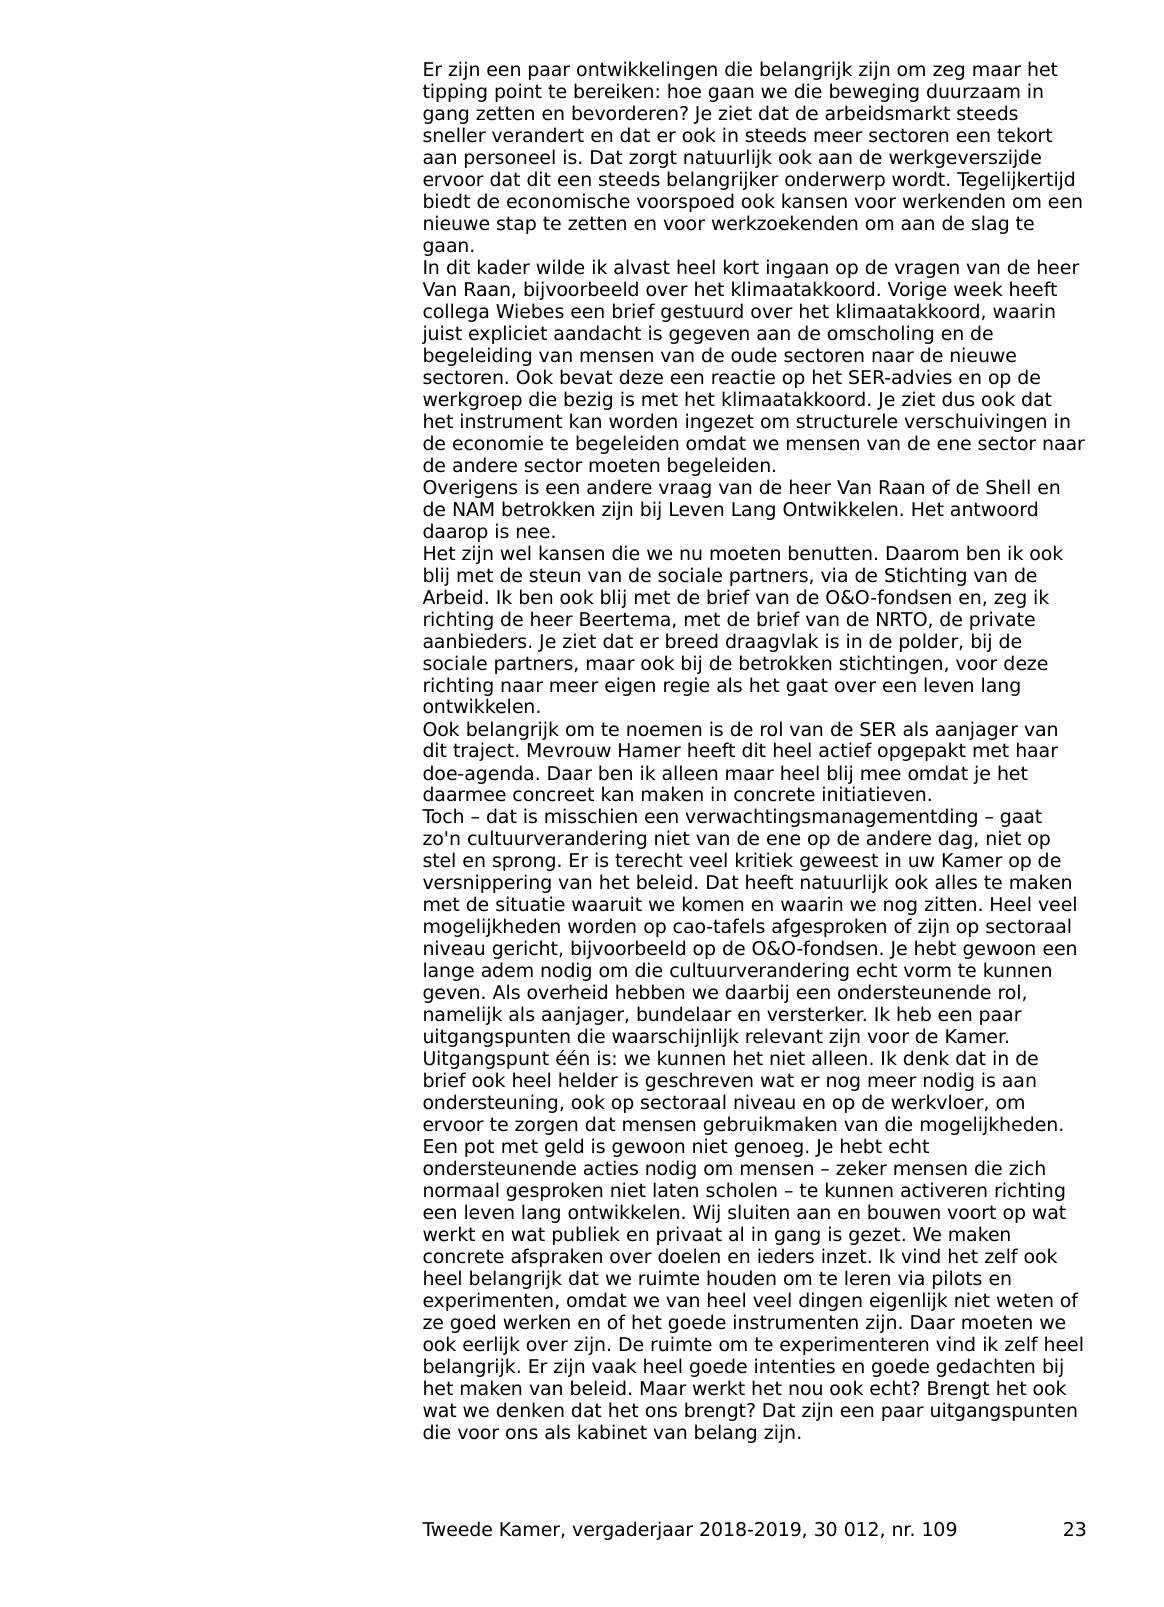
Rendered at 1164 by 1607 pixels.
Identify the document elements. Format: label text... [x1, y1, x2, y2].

text Uitgangspunt één is: we kunnen het niet alleen. Ik denk dat in de brief ook heel helder is geschreven wat er nog meer nodig is aan ondersteuning, ook op sectoraal niveau en op de werkvloer, om ervoor te zorgen dat mensen gebruikmaken van die mogelijkheden. Een pot met geld is gewoon niet genoeg. Je hebt echt ondersteunende acties nodig om mensen – zeker mensen die zich normaal gesproken niet laten scholen – te kunnen activeren richting een leven lang ontwikkelen. Wij sluiten aan en bouwen voort op wat werkt en wat publiek en privaat al in gang is gezet. We maken concrete afspraken over doelen en ieders inzet. Ik vind het zelf ook heel belangrijk dat we ruimte houden om te leren via pilots en experimenten, omdat we van heel veel dingen eigenlijk niet weten of ze goed werken en of het goede instrumenten zijn. Daar moeten we ook eerlijk over zijn. De ruimte om te experimenteren vind ik zelf heel belangrijk. Er zijn vaak heel goede intenties en goede gedachten bij het maken van beleid. Maar werkt het nou ook echt? Brengt het ook wat we denken dat het ons brengt? Dat zijn een paar uitgangspunten die voor ons als kabinet van belang zijn. [422, 1048, 1087, 1444]
text Er zijn een paar ontwikkelingen die belangrijk zijn om zeg maar het tipping point te bereiken: hoe gaan we die beweging duurzaam in gang zetten en bevorderen? Je ziet dat de arbeidsmarkt steeds sneller verandert en dat er ook in steeds meer sectoren een tekort aan personeel is. Dat zorgt natuurlijk ook aan de werkgeverszijde ervoor dat dit een steeds belangrijker onderwerp wordt. Tegelijkertijd biedt de economische voorspoed ook kansen voor werkenden om een nieuwe stap te zetten en voor werkzoekenden om aan de slag te gaan. [422, 59, 1087, 257]
text In dit kader wilde ik alvast heel kort ingaan op de vragen van de heer Van Raan, bijvoorbeeld over het klimaatakkoord. Vorige week heeft collega Wiebes een brief gestuurd over het klimaatakkoord, waarin juist expliciet aandacht is gegeven aan de omscholing en de begeleiding van mensen van de oude sectoren naar de nieuwe sectoren. Ook bevat deze een reactie op het SER-advies en op de werkgroep die bezig is met het klimaatakkoord. Je ziet dus ook dat het instrument kan worden ingezet om structurele verschuivingen in de economie te begeleiden omdat we mensen van de ene sector naar de andere sector moeten begeleiden. [422, 257, 1087, 477]
text Overigens is een andere vraag van de heer Van Raan of de Shell en de NAM betrokken zijn bij Leven Lang Ontwikkelen. Het antwoord daarop is nee. [422, 477, 1087, 543]
text Ook belangrijk om te noemen is de rol van de SER als aanjager van dit traject. Mevrouw Hamer heeft dit heel actief opgepakt met haar doe-agenda. Daar ben ik alleen maar heel blij mee omdat je het daarmee concreet kan maken in concrete initiatieven. [422, 718, 1087, 806]
text Toch – dat is misschien een verwachtingsmanagementding – gaat zo'n cultuurverandering niet van de ene op de andere dag, niet op stel en sprong. Er is terecht veel kritiek geweest in uw Kamer op de versnippering van het beleid. Dat heeft natuurlijk ook alles te maken met de situatie waaruit we komen en waarin we nog zitten. Heel veel mogelijkheden worden op cao-tafels afgesproken of zijn op sectoraal niveau gericht, bijvoorbeeld op de O&O-fondsen. Je hebt gewoon een lange adem nodig om die cultuurverandering echt vorm te kunnen geven. Als overheid hebben we daarbij een ondersteunende rol, namelijk als aanjager, bundelaar en versterker. Ik heb een paar uitgangspunten die waarschijnlijk relevant zijn voor de Kamer. [422, 806, 1087, 1048]
text Het zijn wel kansen die we nu moeten benutten. Daarom ben ik ook blij met de steun van de sociale partners, via de Stichting van de Arbeid. Ik ben ook blij met de brief van de O&O-fondsen en, zeg ik richting de heer Beertema, met de brief van de NRTO, de private aanbieders. Je ziet dat er breed draagvlak is in de polder, bij de sociale partners, maar ook bij de betrokken stichtingen, voor deze richting naar meer eigen regie als het gaat over een leven lang ontwikkelen. [422, 543, 1087, 718]
